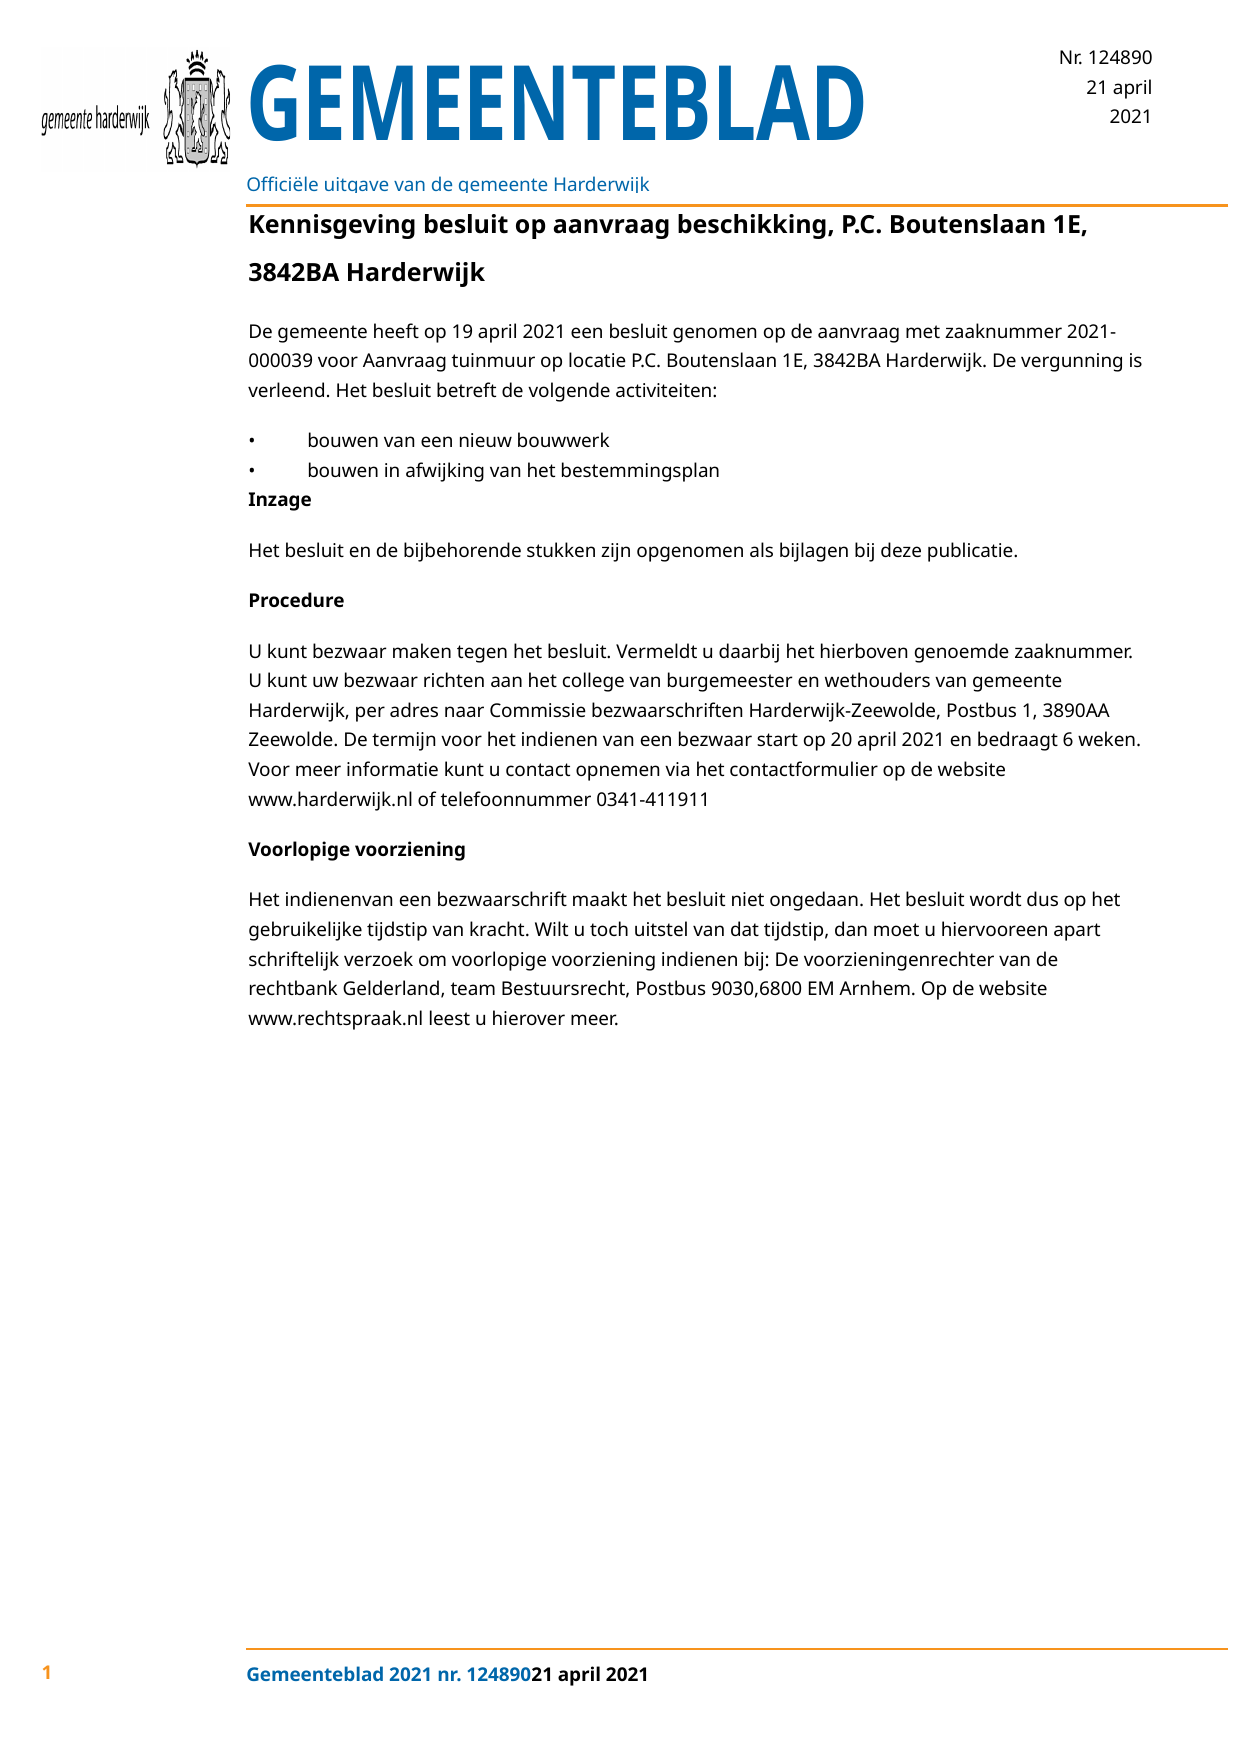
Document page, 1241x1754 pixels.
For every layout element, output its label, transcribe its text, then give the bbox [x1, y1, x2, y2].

text Kennisgeving besluit op aanvraag beschikking, P.C. Boutenslaan 1E, 3842BA Harderwijk [248, 207, 1152, 288]
text Voorlopige voorziening [248, 836, 1152, 862]
picture [41, 47, 231, 172]
text Het indienenvan een bezwaarschrift maakt het besluit niet ongedaan. Het besluit wordt dus op het gebruikelijke tijdstip van kracht. Wilt u toch uitstel van dat tijdstip, dan moet u hiervooreen apart schriftelijk verzoek om voorlopige voorziening indienen bij: De voorzieningenrechter van de rechtbank Gelderland, team Bestuursrecht, Postbus 9030,6800 EM Arnhem. Op de website www.rechtspraak.nl leest u hierover meer. [248, 887, 1152, 1031]
list bouwen van een nieuw bouwwerk [248, 427, 1152, 453]
text Het besluit en de bijbehorende stukken zijn opgenomen als bijlagen bij deze publicatie. [248, 537, 1152, 563]
text De gemeente heeft op 19 april 2021 een besluit genomen op de aanvraag met zaaknummer 2021-000039 voor Aanvraag tuinmuur op locatie P.C. Boutenslaan 1E, 3842BA Harderwijk. De vergunning is verleend. Het besluit betreft de volgende activiteiten: [248, 318, 1152, 403]
text Procedure [248, 587, 1152, 613]
list bouwen in afwijking van het bestemmingsplan [248, 457, 1152, 483]
text Inzage [248, 487, 1152, 512]
text U kunt bezwaar maken tegen het besluit. Vermeldt u daarbij het hierboven genoemde zaaknummer. U kunt uw bezwaar richten aan het college van burgemeester en wethouders van gemeente Harderwijk, per adres naar Commissie bezwaarschriften Harderwijk-Zeewolde, Postbus 1, 3890AA Zeewolde. De termijn voor het indienen van een bezwaar start op 20 april 2021 en bedraagt 6 weken. Voor meer informatie kunt u contact opnemen via het contactformulier op de website www.harderwijk.nl of telefoonnummer 0341-411911 [248, 638, 1152, 812]
